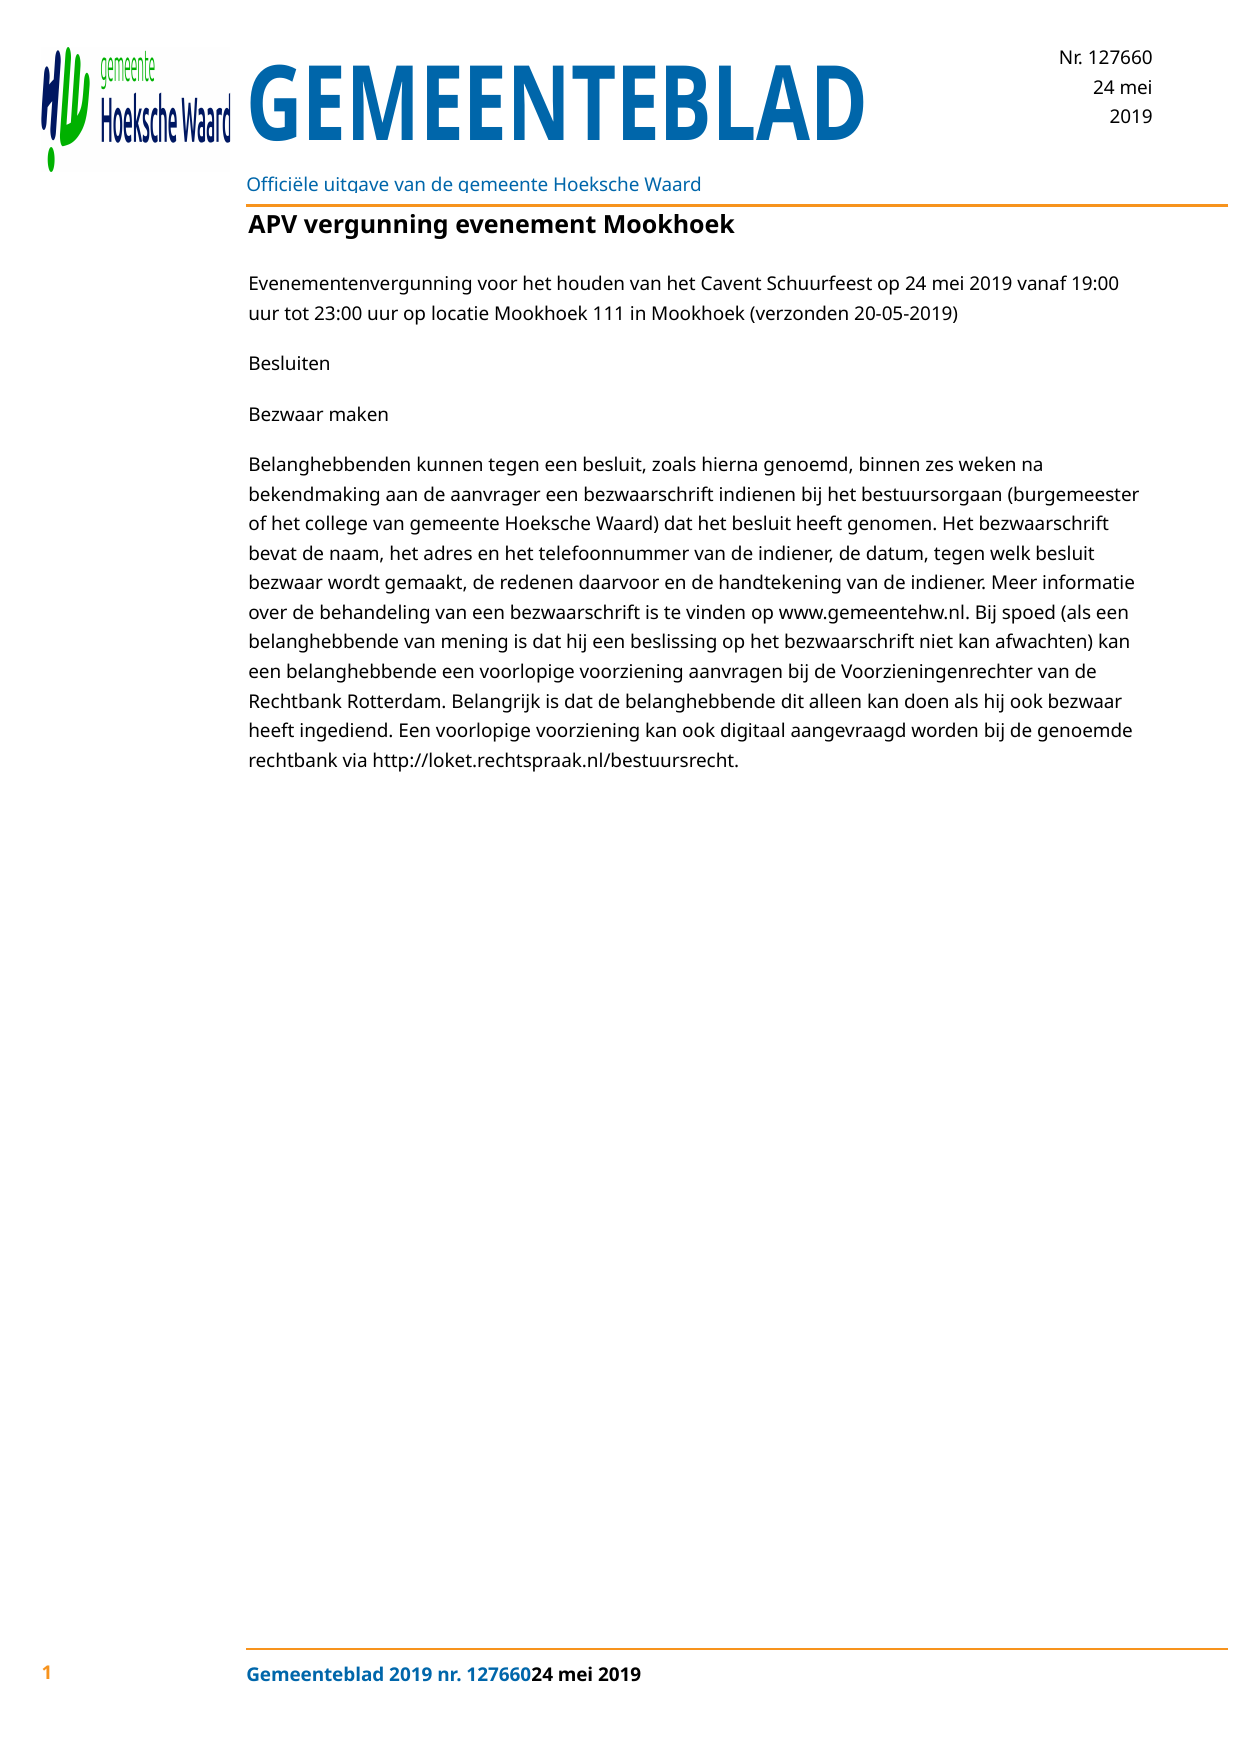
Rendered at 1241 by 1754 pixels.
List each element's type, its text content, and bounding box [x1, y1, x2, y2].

text APV vergunning evenement Mookhoek [248, 207, 1152, 241]
text Evenementenvergunning voor het houden van het Cavent Schuurfeest op 24 mei 2019 vanaf 19:00 uur tot 23:00 uur op locatie Mookhoek 111 in Mookhoek (verzonden 20-05-2019) [248, 270, 1152, 326]
text Bezwaar maken [248, 401, 1152, 426]
text Besluiten [248, 350, 1152, 376]
picture [41, 47, 231, 172]
text Belanghebbenden kunnen tegen een besluit, zoals hierna genoemd, binnen zes weken na bekendmaking aan de aanvrager een bezwaarschrift indienen bij het bestuursorgaan (burgemeester of het college van gemeente Hoeksche Waard) dat het besluit heeft genomen. Het bezwaarschrift bevat de naam, het adres en het telefoonnummer van de indiener, de datum, tegen welk besluit bezwaar wordt gemaakt, de redenen daarvoor en de handtekening van de indiener. Meer informatie over de behandeling van een bezwaarschrift is te vinden op www.gemeentehw.nl. Bij spoed (als een belanghebbende van mening is dat hij een beslissing op het bezwaarschrift niet kan afwachten) kan een belanghebbende een voorlopige voorziening aanvragen bij de Voorzieningenrechter van de Rechtbank Rotterdam. Belangrijk is dat de belanghebbende dit alleen kan doen als hij ook bezwaar heeft ingediend. Een voorlopige voorziening kan ook digitaal aangevraagd worden bij de genoemde rechtbank via http://loket.rechtspraak.nl/bestuursrecht. [248, 451, 1152, 773]
